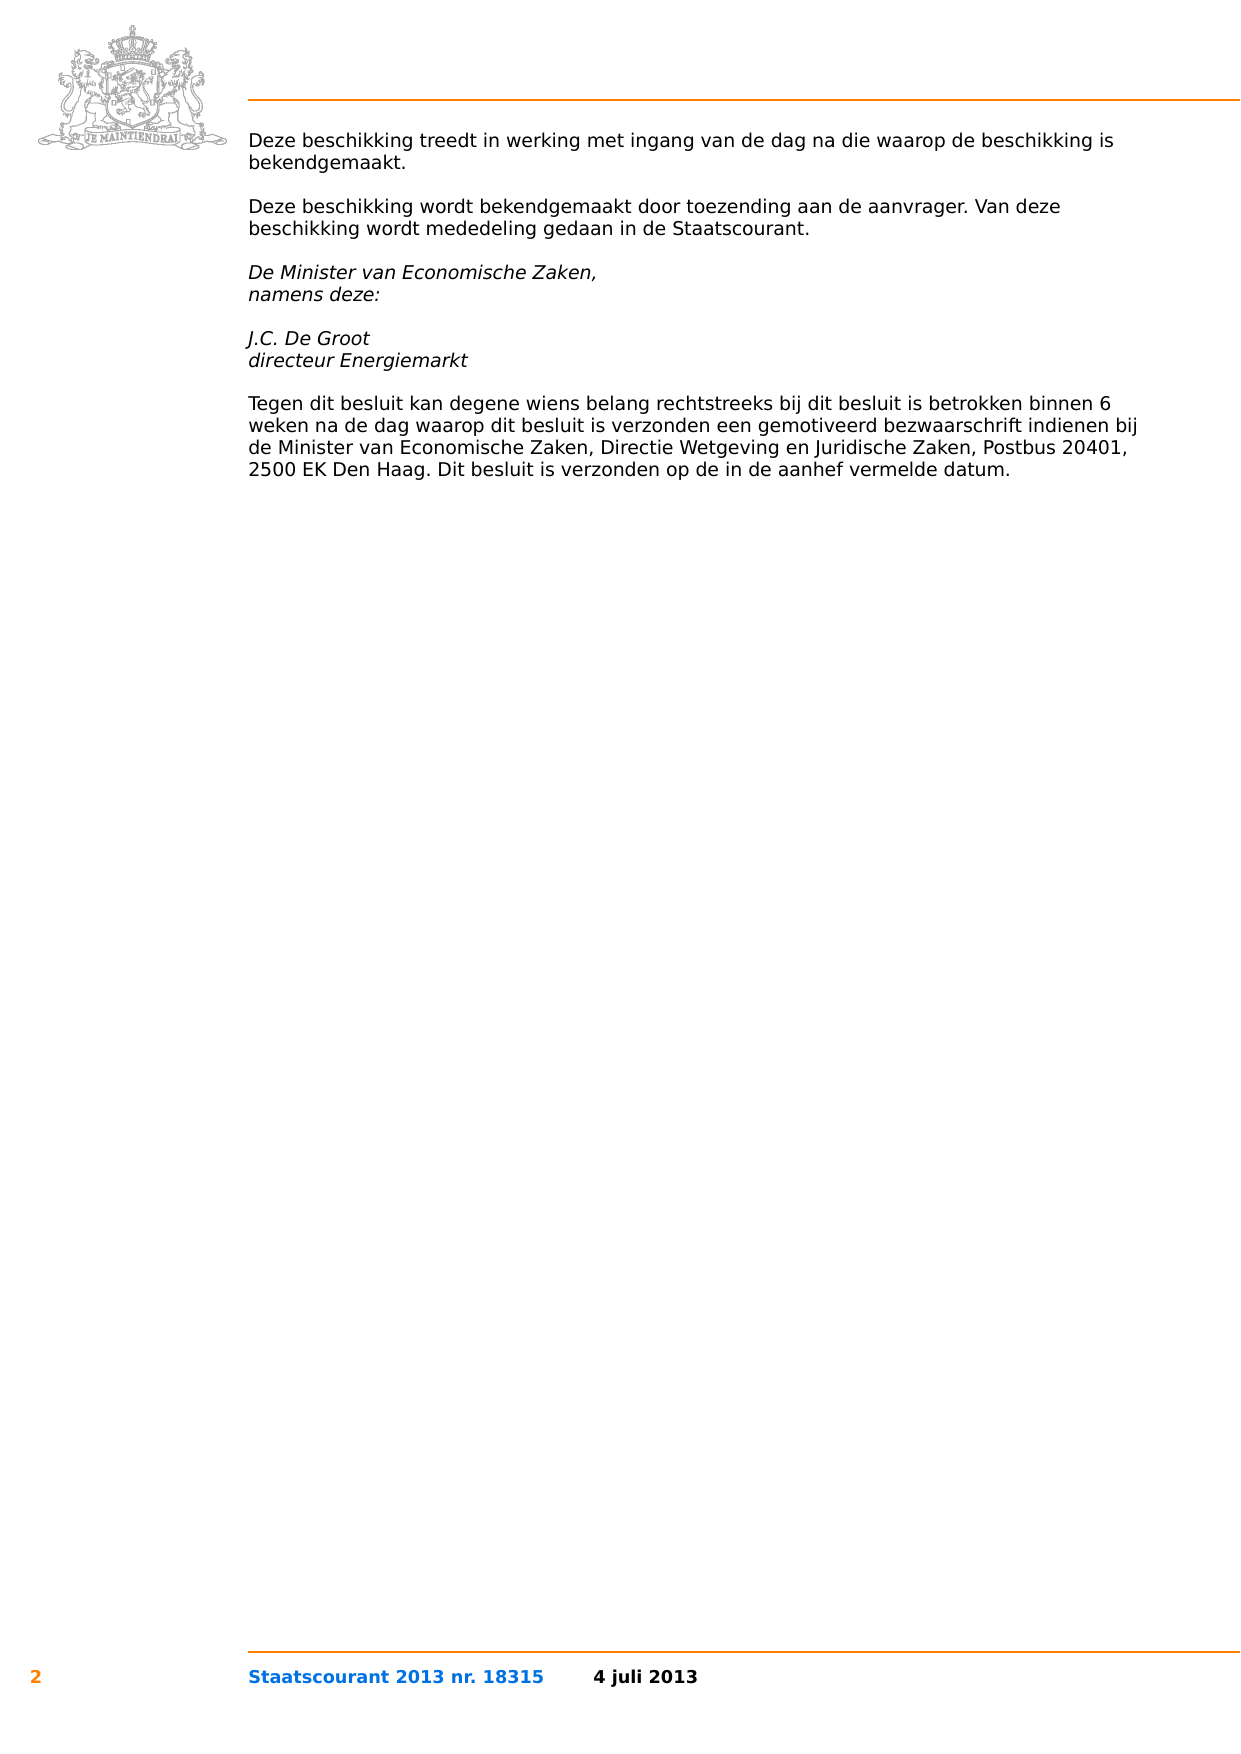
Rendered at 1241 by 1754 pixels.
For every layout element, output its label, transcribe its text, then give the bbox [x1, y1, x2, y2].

text Tegen dit besluit kan degene wiens belang rechtstreeks bij dit besluit is betrokken binnen 6 weken na de dag waarop dit besluit is verzonden een gemotiveerd bezwaarschrift indienen bij de Minister van Economische Zaken, Directie Wetgeving en Juridische Zaken, Postbus 20401, 2500 EK Den Haag. Dit besluit is verzonden op de in de aanhef vermelde datum. [248, 393, 1163, 481]
picture [38, 25, 227, 150]
text De Minister van Economische Zaken, namens deze: J.C. De Groot directeur Energiemarkt [248, 262, 1163, 371]
text Deze beschikking wordt bekendgemaakt door toezending aan de aanvrager. Van deze beschikking wordt mededeling gedaan in de Staatscourant. [248, 196, 1163, 240]
text Deze beschikking treedt in werking met ingang van de dag na die waarop de beschikking is bekendgemaakt. [248, 130, 1163, 174]
